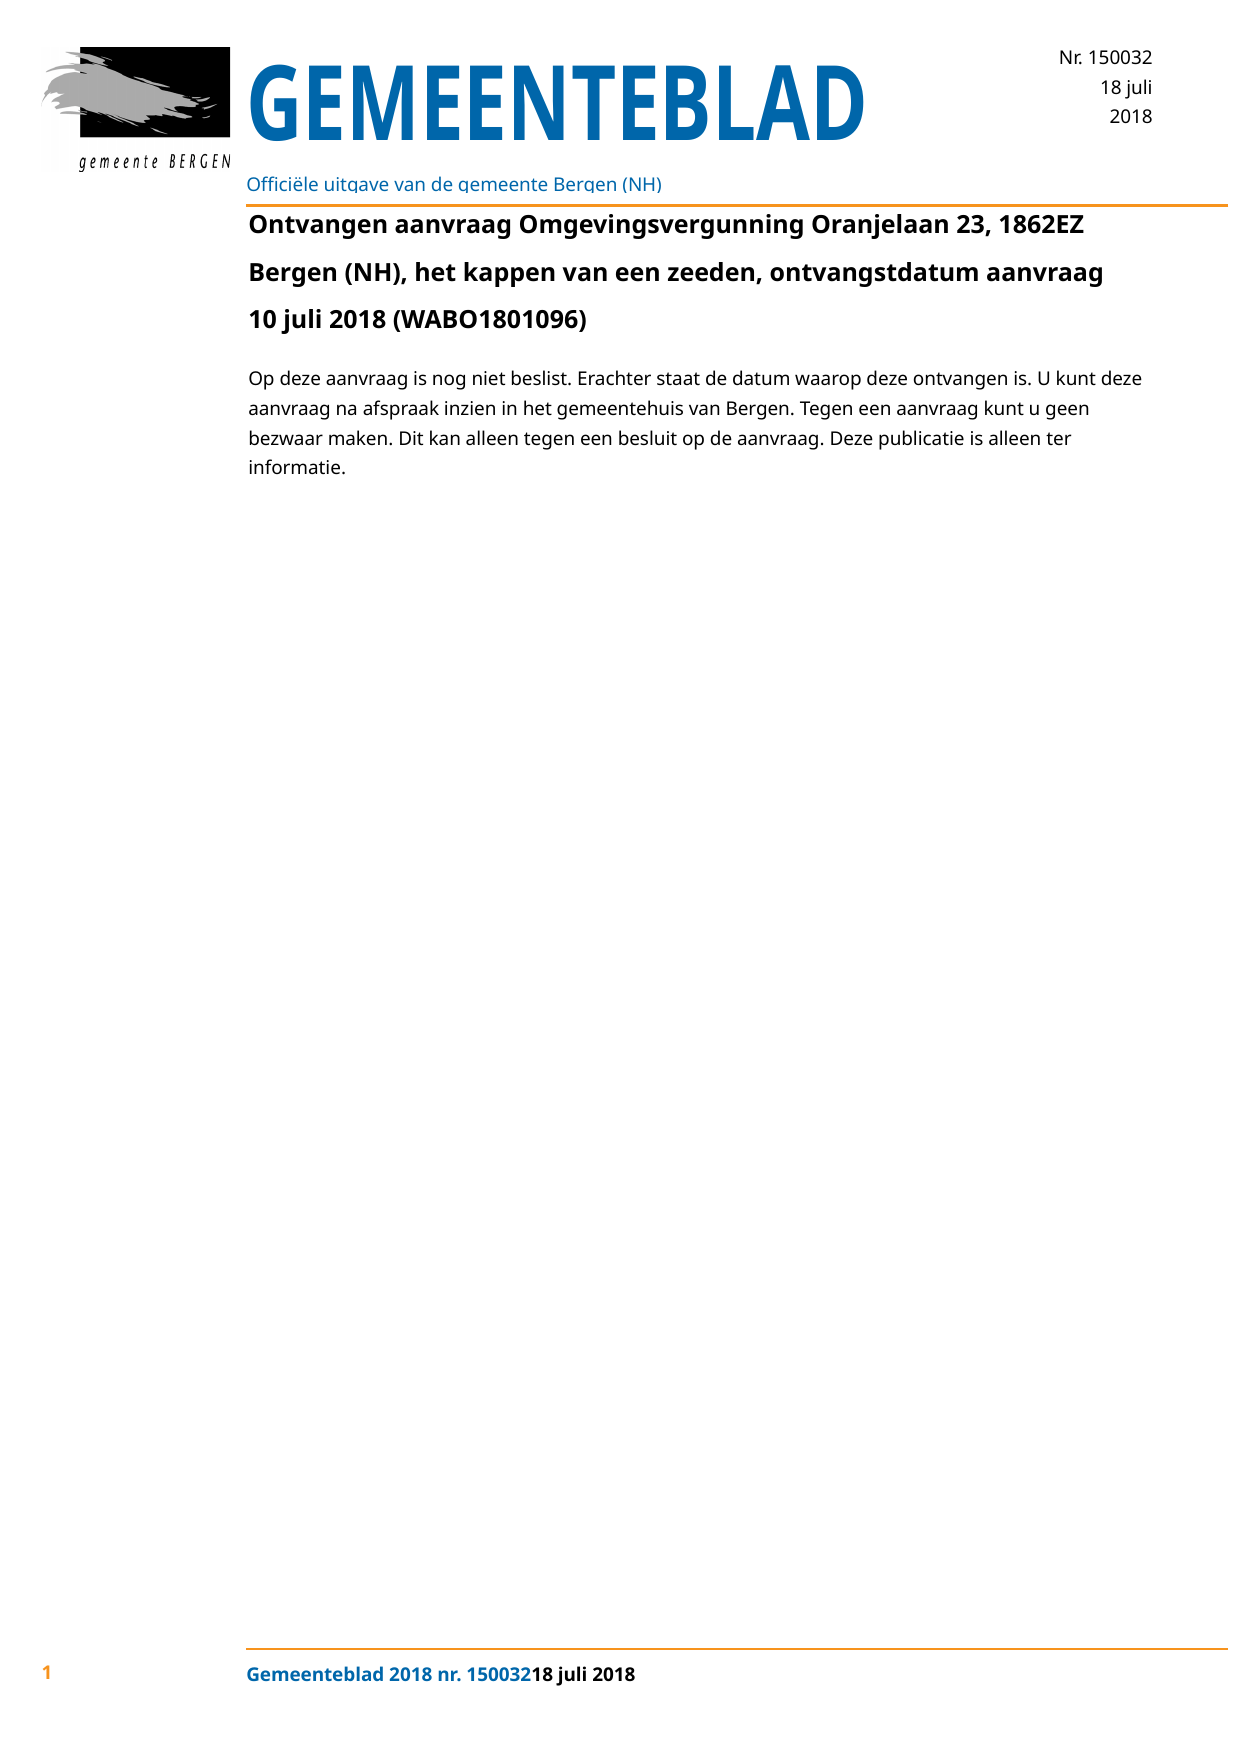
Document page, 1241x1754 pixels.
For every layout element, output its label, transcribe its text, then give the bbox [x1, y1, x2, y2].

text Ontvangen aanvraag Omgevingsvergunning Oranjelaan 23, 1862EZ Bergen (NH), het kappen van een zeeden, ontvangstdatum aanvraag 10 juli 2018 (WABO1801096) [248, 207, 1152, 336]
text Op deze aanvraag is nog niet beslist. Erachter staat de datum waarop deze ontvangen is. U kunt deze aanvraag na afspraak inzien in het gemeentehuis van Bergen. Tegen een aanvraag kunt u geen bezwaar maken. Dit kan alleen tegen een besluit op de aanvraag. Deze publicatie is alleen ter informatie. [248, 366, 1152, 480]
picture [41, 47, 231, 172]
